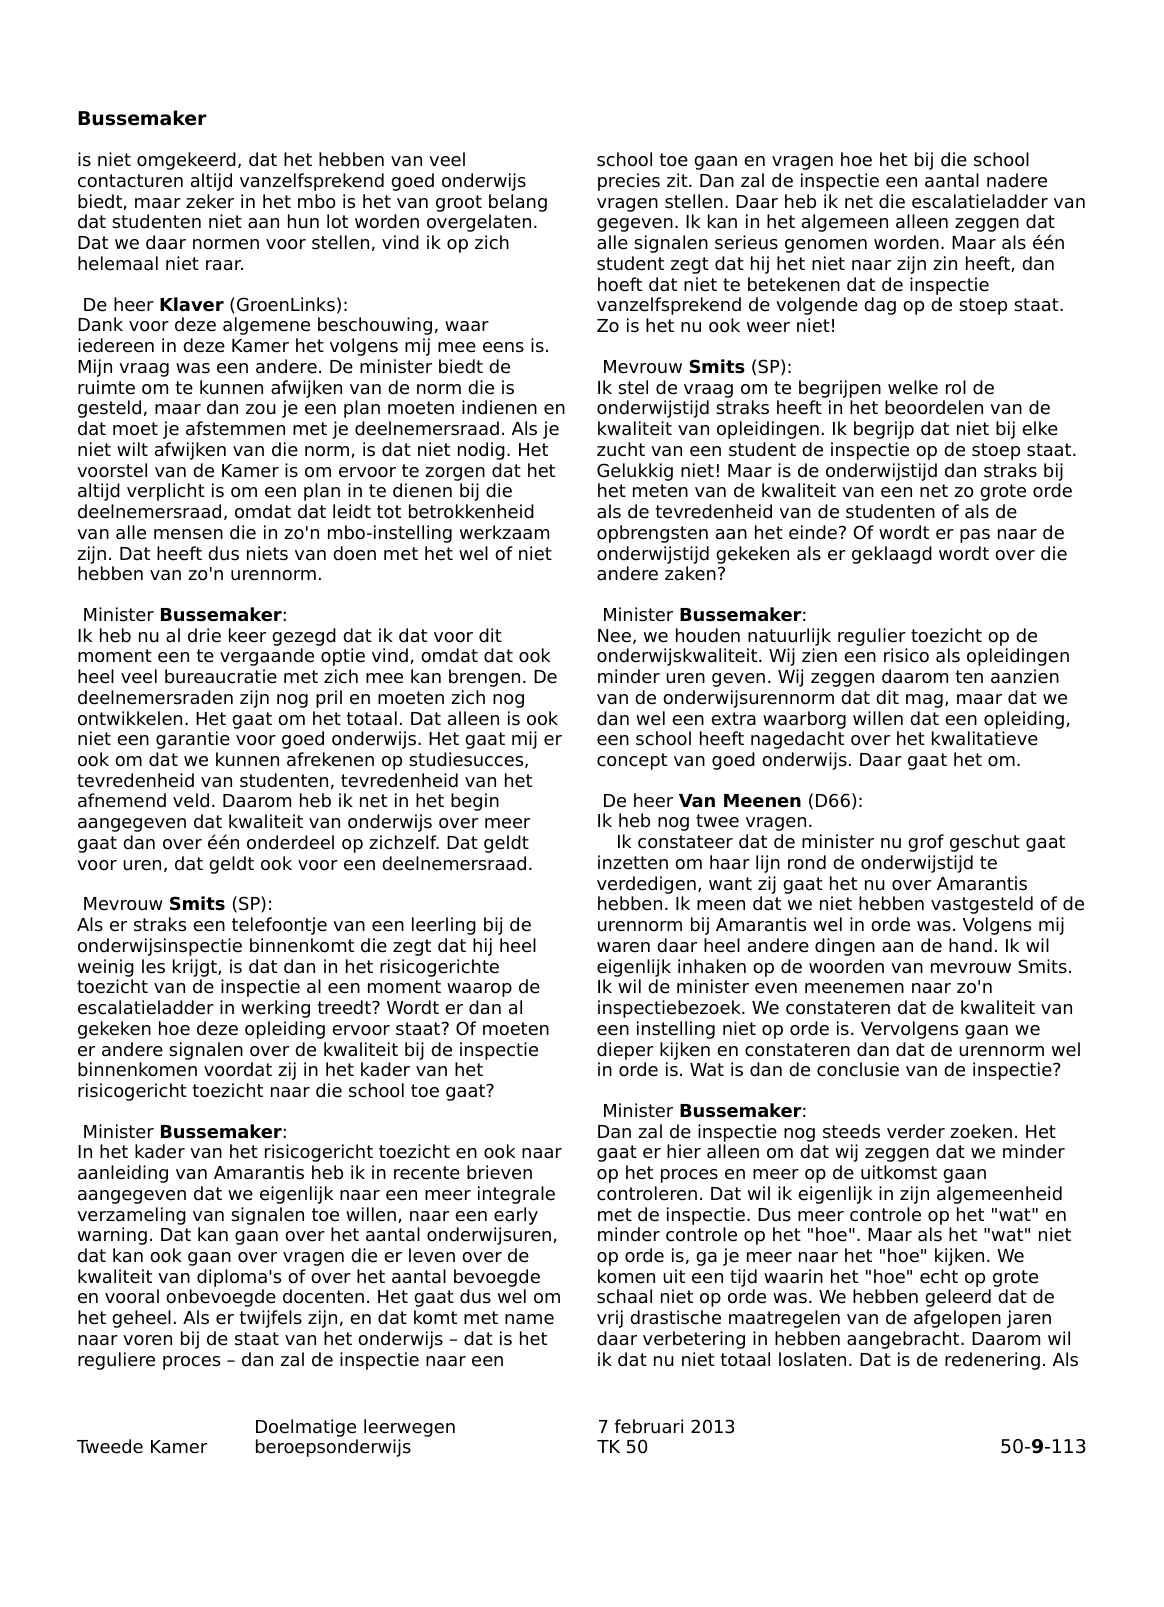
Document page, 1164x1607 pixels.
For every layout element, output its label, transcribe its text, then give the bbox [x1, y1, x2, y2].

text In het kader van het risicogericht toezicht en ook naar aanleiding van Amarantis heb ik in recente brieven aangegeven dat we eigenlijk naar een meer integrale verzameling van signalen toe willen, naar een early warning. Dat kan gaan over het aantal onderwijsuren, dat kan ook gaan over vragen die er leven over de kwaliteit van diploma's of over het aantal bevoegde en vooral onbevoegde docenten. Het gaat dus wel om het geheel. Als er twijfels zijn, en dat komt met name naar voren bij de staat van het onderwijs – dat is het reguliere proces – dan zal de inspectie naar een [77, 1142, 567, 1370]
text Minister Bussemaker: [77, 605, 567, 626]
text Minister Bussemaker: [596, 605, 1087, 626]
text Als er straks een telefoontje van een leerling bij de onderwijsinspectie binnenkomt die zegt dat hij heel weinig les krijgt, is dat dan in het risicogerichte toezicht van de inspectie al een moment waarop de escalatieladder in werking treedt? Wordt er dan al gekeken hoe deze opleiding ervoor staat? Of moeten er andere signalen over de kwaliteit bij de inspectie binnenkomen voordat zij in het kader van het risicogericht toezicht naar die school toe gaat? [77, 915, 567, 1102]
text is niet omgekeerd, dat het hebben van veel contacturen altijd vanzelfsprekend goed onderwijs biedt, maar zeker in het mbo is het van groot belang dat studenten niet aan hun lot worden overgelaten. Dat we daar normen voor stellen, vind ik op zich helemaal niet raar. [77, 150, 567, 274]
text Mevrouw Smits (SP): [596, 357, 1087, 377]
text De heer Van Meenen (D66): [596, 791, 1087, 811]
text Ik heb nu al drie keer gezegd dat ik dat voor dit moment een te vergaande optie vind, omdat dat ook heel veel bureaucratie met zich mee kan brengen. De deelnemersraden zijn nog pril en moeten zich nog ontwikkelen. Het gaat om het totaal. Dat alleen is ook niet een garantie voor goed onderwijs. Het gaat mij er ook om dat we kunnen afrekenen op studiesucces, tevredenheid van studenten, tevredenheid van het afnemend veld. Daarom heb ik net in het begin aangegeven dat kwaliteit van onderwijs over meer gaat dan over één onderdeel op zichzelf. Dat geldt voor uren, dat geldt ook voor een deelnemersraad. [77, 626, 567, 874]
text Minister Bussemaker: [77, 1122, 567, 1142]
text Minister Bussemaker: [596, 1101, 1087, 1122]
text Ik stel de vraag om te begrijpen welke rol de onderwijstijd straks heeft in het beoordelen van de kwaliteit van opleidingen. Ik begrijp dat niet bij elke zucht van een student de inspectie op de stoep staat. Gelukkig niet! Maar is de onderwijstijd dan straks bij het meten van de kwaliteit van een net zo grote orde als de tevredenheid van de studenten of als de opbrengsten aan het einde? Of wordt er pas naar de onderwijstijd gekeken als er geklaagd wordt over die andere zaken? [596, 377, 1087, 585]
text Dan zal de inspectie nog steeds verder zoeken. Het gaat er hier alleen om dat wij zeggen dat we minder op het proces en meer op de uitkomst gaan controleren. Dat wil ik eigenlijk in zijn algemeenheid met de inspectie. Dus meer controle op het "wat" en minder controle op het "hoe". Maar als het "wat" niet op orde is, ga je meer naar het "hoe" kijken. We komen uit een tijd waarin het "hoe" echt op grote schaal niet op orde was. We hebben geleerd dat de vrij drastische maatregelen van de afgelopen jaren daar verbetering in hebben aangebracht. Daarom wil ik dat nu niet totaal loslaten. Dat is de redenering. Als [596, 1122, 1087, 1370]
text school toe gaan en vragen hoe het bij die school precies zit. Dan zal de inspectie een aantal nadere vragen stellen. Daar heb ik net die escalatieladder van gegeven. Ik kan in het algemeen alleen zeggen dat alle signalen serieus genomen worden. Maar als één student zegt dat hij het niet naar zijn zin heeft, dan hoeft dat niet te betekenen dat de inspectie vanzelfsprekend de volgende dag op de stoep staat. Zo is het nu ook weer niet! [596, 150, 1087, 337]
text Mevrouw Smits (SP): [77, 894, 567, 915]
text Nee, we houden natuurlijk regulier toezicht op de onderwijskwaliteit. Wij zien een risico als opleidingen minder uren geven. Wij zeggen daarom ten aanzien van de onderwijsurennorm dat dit mag, maar dat we dan wel een extra waarborg willen dat een opleiding, een school heeft nagedacht over het kwalitatieve concept van goed onderwijs. Daar gaat het om. [596, 626, 1087, 771]
text De heer Klaver (GroenLinks): [77, 294, 567, 315]
text Ik heb nog twee vragen. [596, 811, 1087, 832]
text Ik constateer dat de minister nu grof geschut gaat inzetten om haar lijn rond de onderwijstijd te verdedigen, want zij gaat het nu over Amarantis hebben. Ik meen dat we niet hebben vastgesteld of de urennorm bij Amarantis wel in orde was. Volgens mij waren daar heel andere dingen aan de hand. Ik wil eigenlijk inhaken op de woorden van mevrouw Smits. Ik wil de minister even meenemen naar zo'n inspectiebezoek. We constateren dat de kwaliteit van een instelling niet op orde is. Vervolgens gaan we dieper kijken en constateren dan dat de urennorm wel in orde is. Wat is dan de conclusie van de inspectie? [596, 832, 1087, 1081]
text Dank voor deze algemene beschouwing, waar iedereen in deze Kamer het volgens mij mee eens is. Mijn vraag was een andere. De minister biedt de ruimte om te kunnen afwijken van de norm die is gesteld, maar dan zou je een plan moeten indienen en dat moet je afstemmen met je deelnemersraad. Als je niet wilt afwijken van die norm, is dat niet nodig. Het voorstel van de Kamer is om ervoor te zorgen dat het altijd verplicht is om een plan in te dienen bij die deelnemersraad, omdat dat leidt tot betrokkenheid van alle mensen die in zo'n mbo-instelling werkzaam zijn. Dat heeft dus niets van doen met het wel of niet hebben van zo'n urennorm. [77, 315, 567, 585]
